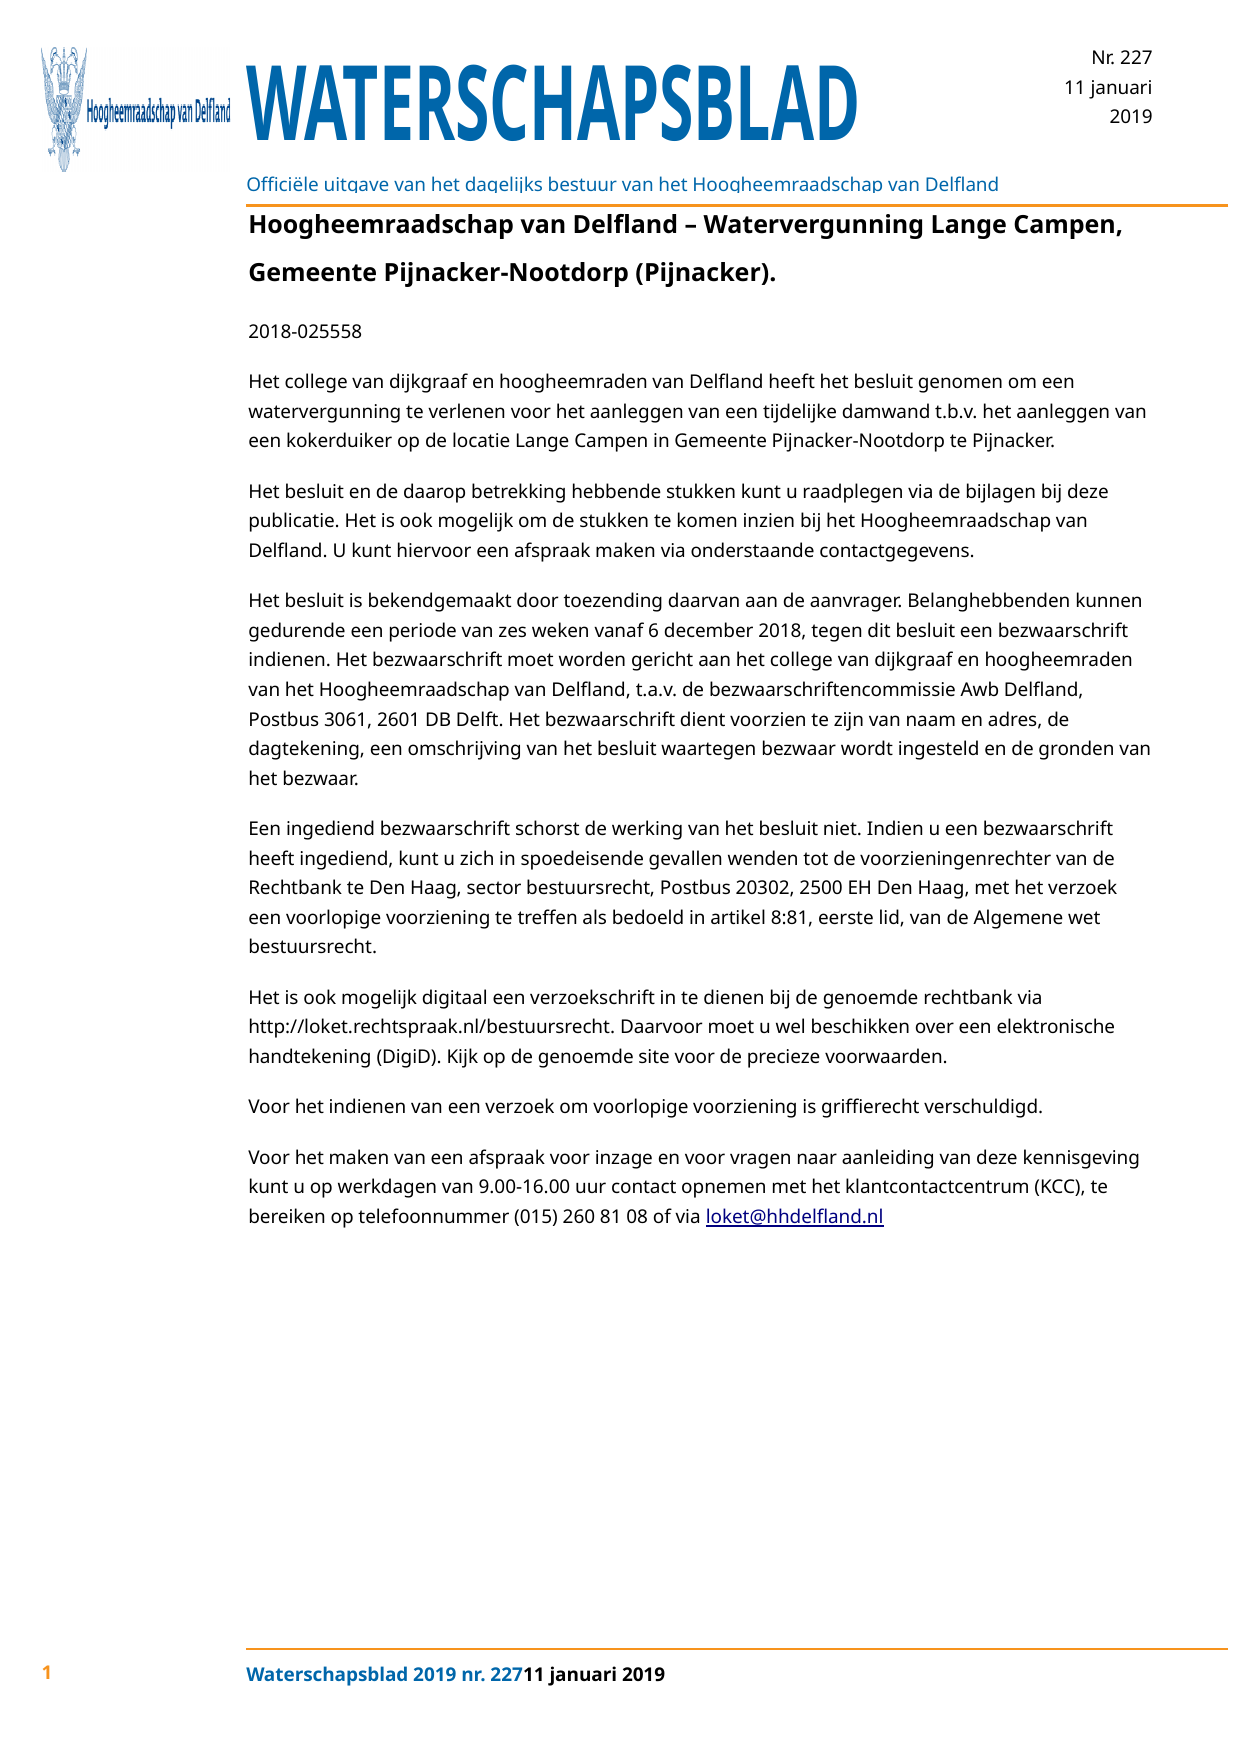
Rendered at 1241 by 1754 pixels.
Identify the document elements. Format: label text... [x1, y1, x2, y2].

text Het is ook mogelijk digitaal een verzoekschrift in te dienen bij de genoemde rechtbank via http://loket.rechtspraak.nl/bestuursrecht. Daarvoor moet u wel beschikken over een elektronische handtekening (DigiD). Kijk op de genoemde site voor de precieze voorwaarden. [248, 984, 1152, 1069]
text Voor het maken van een afspraak voor inzage en voor vragen naar aanleiding van deze kennisgeving kunt u op werkdagen van 9.00-16.00 uur contact opnemen met het klantcontactcentrum (KCC), te bereiken op telefoonnummer (015) 260 81 08 of via loket@hhdelfland.nl [248, 1144, 1152, 1229]
text Het besluit is bekendgemaakt door toezending daarvan aan de aanvrager. Belanghebbenden kunnen gedurende een periode van zes weken vanaf 6 december 2018, tegen dit besluit een bezwaarschrift indienen. Het bezwaarschrift moet worden gericht aan het college van dijkgraaf en hoogheemraden van het Hoogheemraadschap van Delfland, t.a.v. de bezwaarschriftencommissie Awb Delfland, Postbus 3061, 2601 DB Delft. Het bezwaarschrift dient voorzien te zijn van naam en adres, de dagtekening, een omschrijving van het besluit waartegen bezwaar wordt ingesteld en de gronden van het bezwaar. [248, 587, 1152, 791]
text Een ingediend bezwaarschrift schorst de werking van het besluit niet. Indien u een bezwaarschrift heeft ingediend, kunt u zich in spoedeisende gevallen wenden tot de voorzieningenrechter van de Rechtbank te Den Haag, sector bestuursrecht, Postbus 20302, 2500 EH Den Haag, met het verzoek een voorlopige voorziening te treffen als bedoeld in artikel 8:81, eerste lid, van de Algemene wet bestuursrecht. [248, 815, 1152, 959]
text Voor het indienen van een verzoek om voorlopige voorziening is griffierecht verschuldigd. [248, 1094, 1152, 1119]
text Het college van dijkgraaf en hoogheemraden van Delfland heeft het besluit genomen om een watervergunning te verlenen voor het aanleggen van een tijdelijke damwand t.b.v. het aanleggen van een kokerduiker op de locatie Lange Campen in Gemeente Pijnacker-Nootdorp te Pijnacker. [248, 368, 1152, 453]
text Het besluit en de daarop betrekking hebbende stukken kunt u raadplegen via de bijlagen bij deze publicatie. Het is ook mogelijk om de stukken te komen inzien bij het Hoogheemraadschap van Delfland. U kunt hiervoor een afspraak maken via onderstaande contactgegevens. [248, 478, 1152, 563]
text Hoogheemraadschap van Delfland – Watervergunning Lange Campen, Gemeente Pijnacker-Nootdorp (Pijnacker). [248, 207, 1152, 288]
text 2018-025558 [248, 318, 1152, 344]
picture [41, 47, 231, 172]
